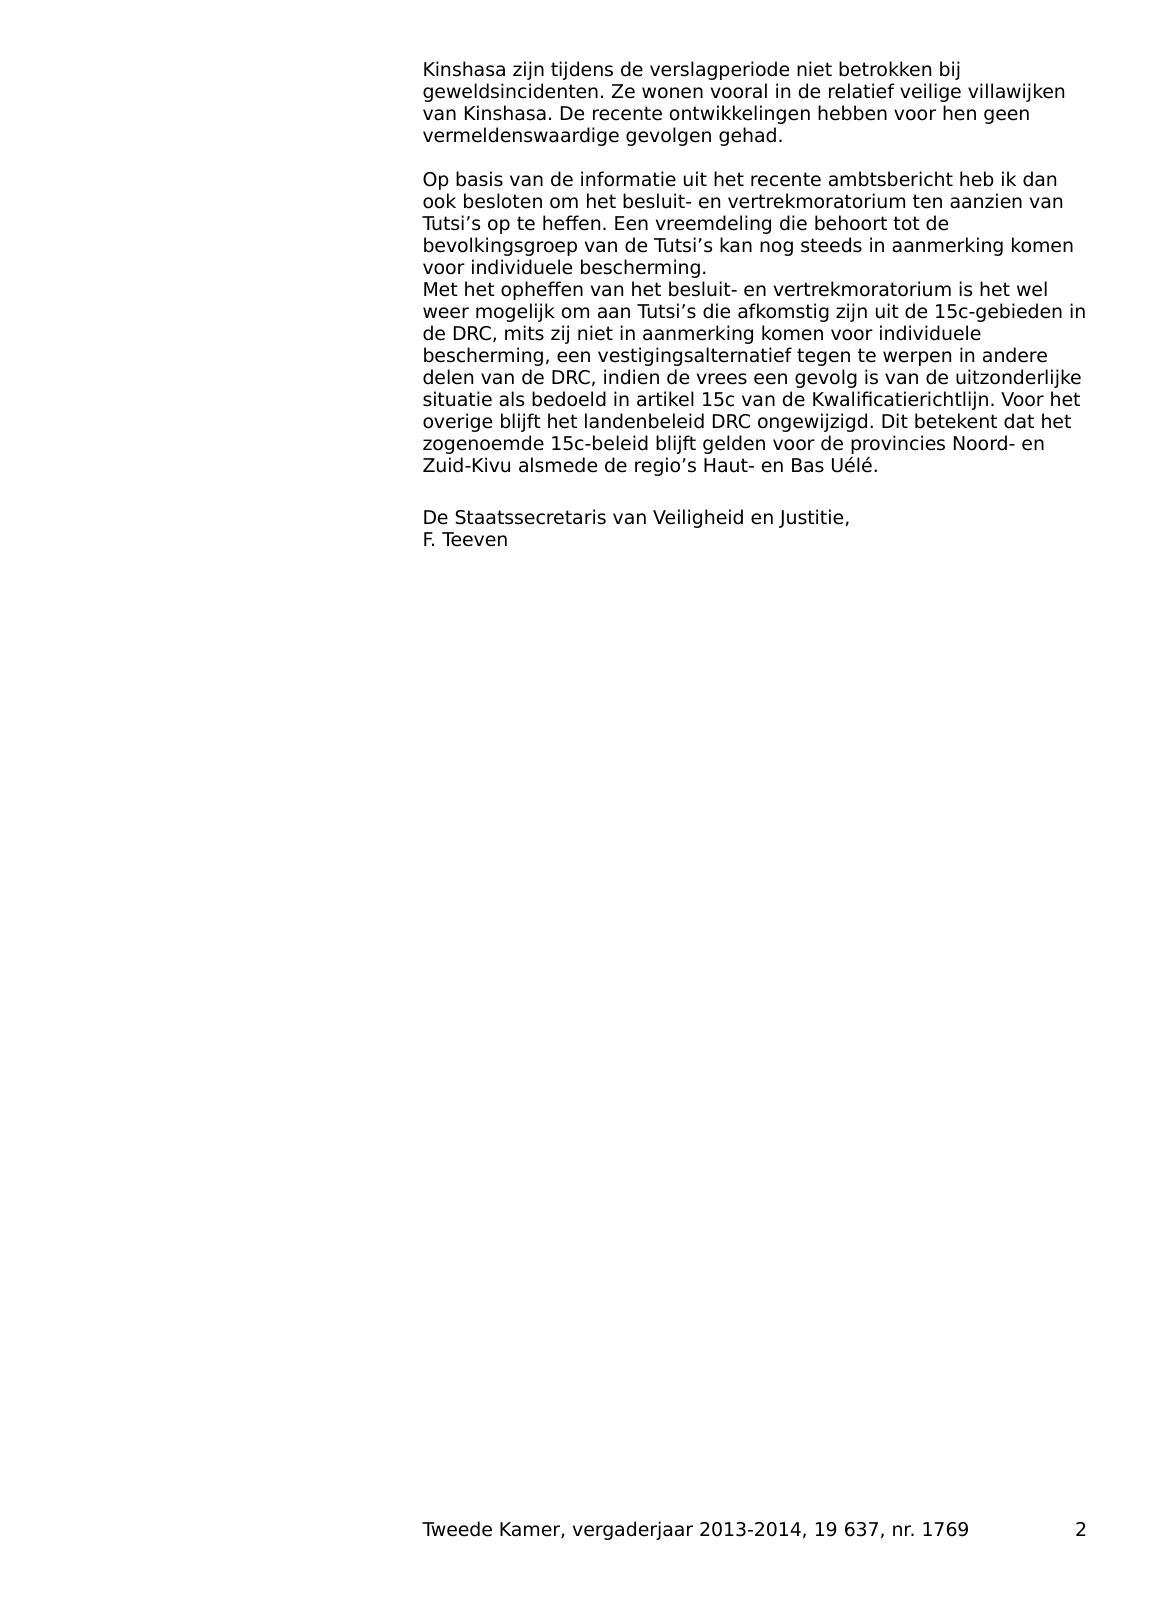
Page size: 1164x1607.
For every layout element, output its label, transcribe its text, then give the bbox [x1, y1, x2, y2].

text Met het opheffen van het besluit- en vertrekmoratorium is het wel weer mogelijk om aan Tutsi’s die afkomstig zijn uit de 15c-gebieden in de DRC, mits zij niet in aanmerking komen voor individuele bescherming, een vestigingsalternatief tegen te werpen in andere delen van de DRC, indien de vrees een gevolg is van de uitzonderlijke situatie als bedoeld in artikel 15c van de Kwalificatierichtlijn. Voor het overige blijft het landenbeleid DRC ongewijzigd. Dit betekent dat het zogenoemde 15c-beleid blijft gelden voor de provincies Noord- en Zuid-Kivu alsmede de regio’s Haut- en Bas Uélé. [422, 279, 1087, 477]
text De Staatssecretaris van Veiligheid en Justitie, F. Teeven [422, 507, 1087, 551]
text Op basis van de informatie uit het recente ambtsbericht heb ik dan ook besloten om het besluit- en vertrekmoratorium ten aanzien van Tutsi’s op te heffen. Een vreemdeling die behoort tot de bevolkingsgroep van de Tutsi’s kan nog steeds in aanmerking komen voor individuele bescherming. [422, 169, 1087, 279]
text Kinshasa zijn tijdens de verslagperiode niet betrokken bij geweldsincidenten. Ze wonen vooral in de relatief veilige villawijken van Kinshasa. De recente ontwikkelingen hebben voor hen geen vermeldenswaardige gevolgen gehad. [422, 59, 1087, 147]
